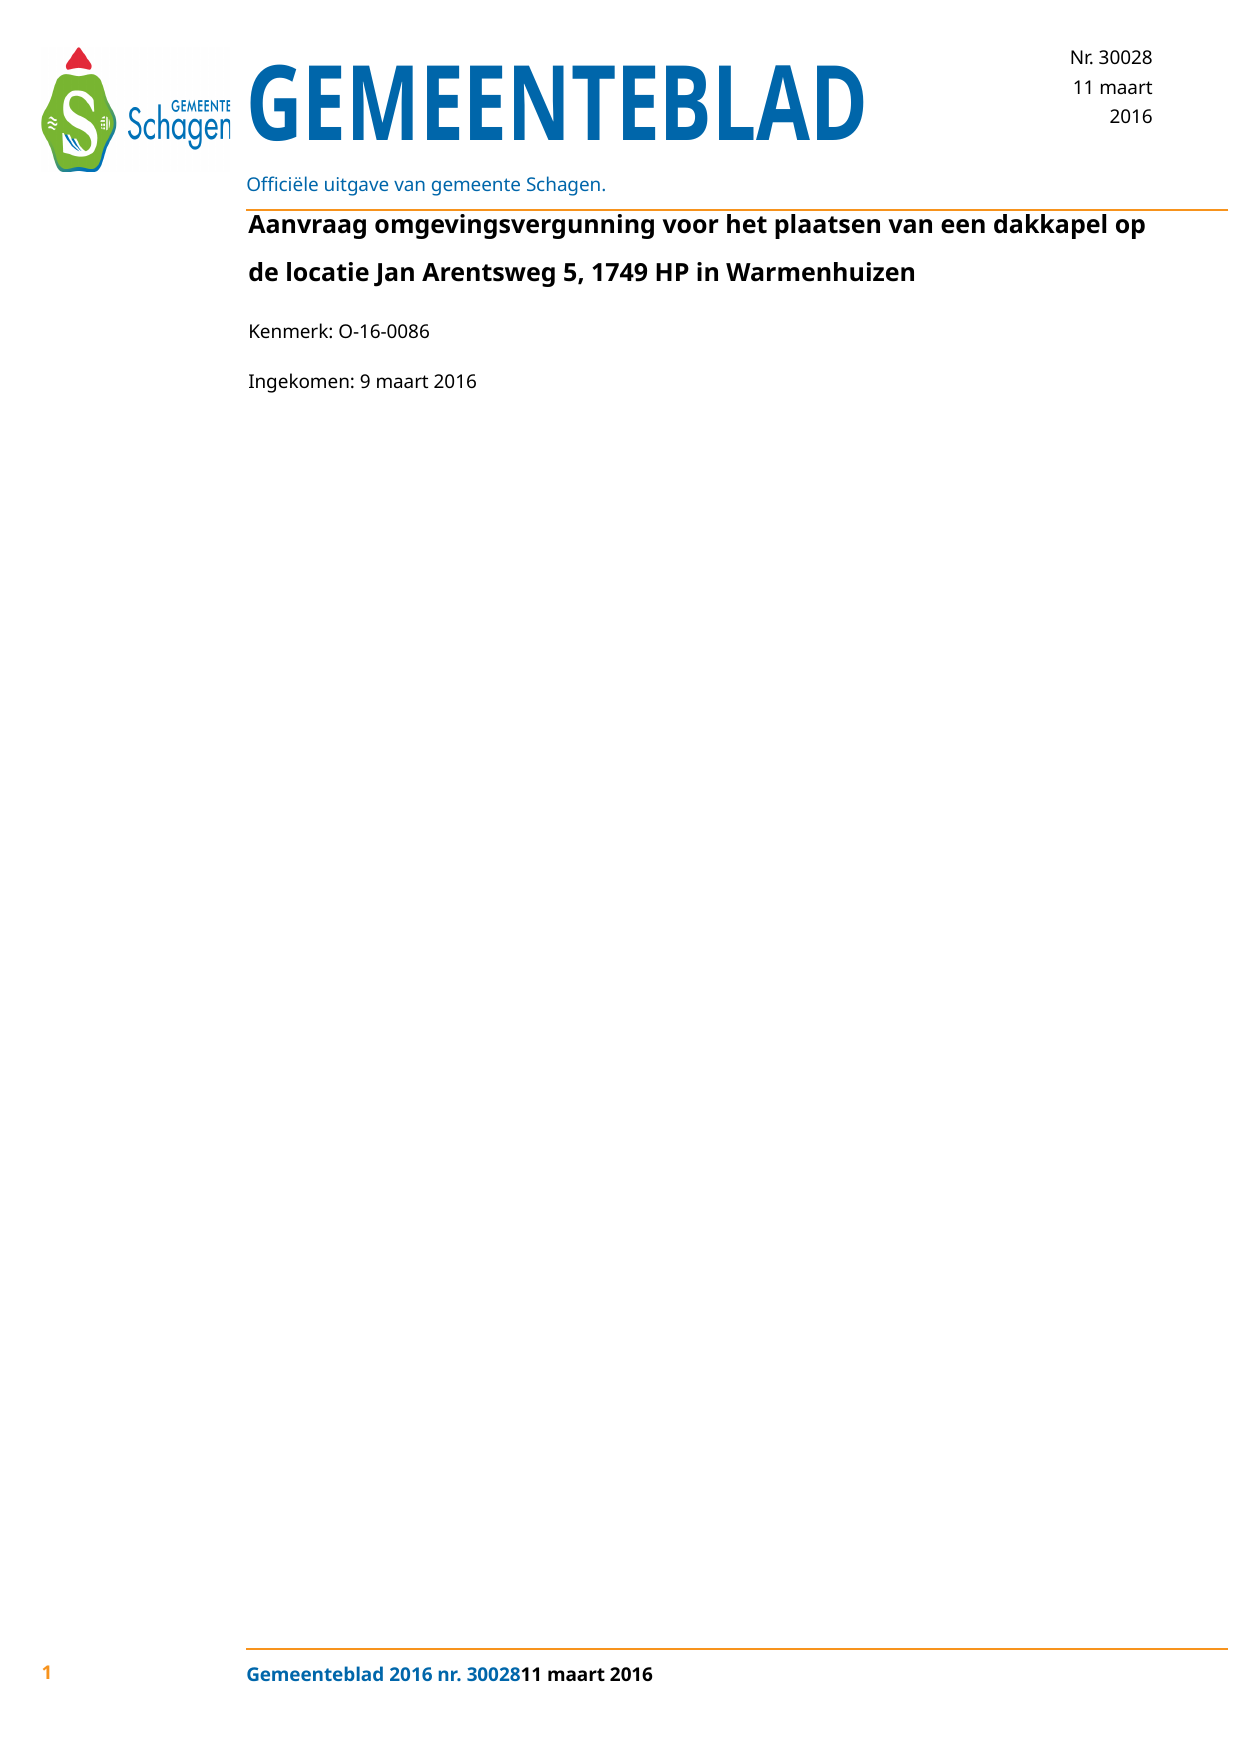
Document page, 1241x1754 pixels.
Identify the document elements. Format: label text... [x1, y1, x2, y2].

picture [41, 47, 231, 172]
text Kenmerk: O-16-0086 [248, 318, 1152, 344]
text Ingekomen: 9 maart 2016 [248, 368, 1152, 394]
text Aanvraag omgevingsvergunning voor het plaatsen van een dakkapel op de locatie Jan Arentsweg 5, 1749 HP in Warmenhuizen [248, 211, 1152, 288]
